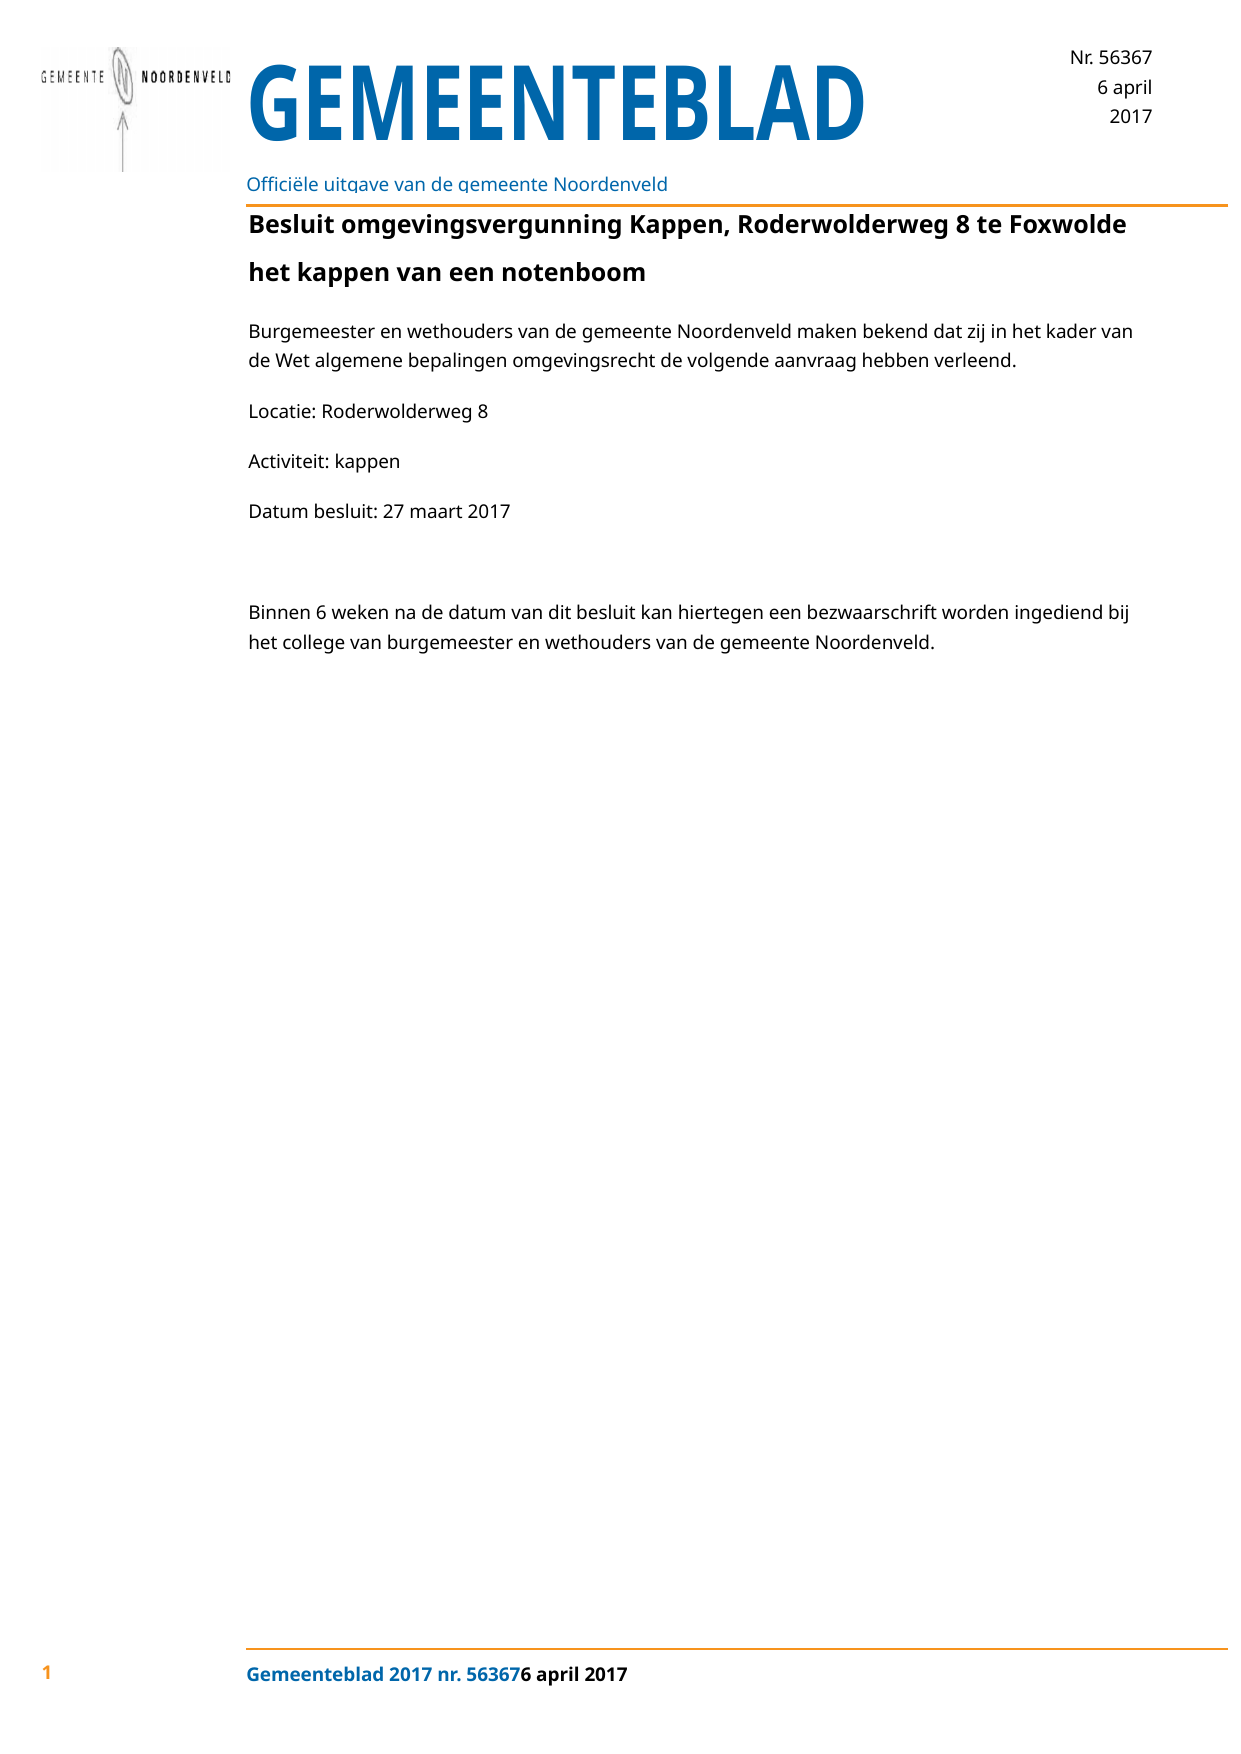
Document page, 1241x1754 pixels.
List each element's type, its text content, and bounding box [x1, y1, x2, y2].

text Binnen 6 weken na de datum van dit besluit kan hiertegen een bezwaarschrift worden ingediend bij het college van burgemeester en wethouders van de gemeente Noordenveld. [248, 599, 1152, 655]
text Besluit omgevingsvergunning Kappen, Roderwolderweg 8 te Foxwolde het kappen van een notenboom [248, 207, 1152, 288]
picture [41, 47, 231, 172]
text Locatie: Roderwolderweg 8 [248, 398, 1152, 424]
text Datum besluit: 27 maart 2017 [248, 499, 1152, 524]
text Activiteit: kappen [248, 448, 1152, 474]
text Burgemeester en wethouders van de gemeente Noordenveld maken bekend dat zij in het kader van de Wet algemene bepalingen omgevingsrecht de volgende aanvraag hebben verleend. [248, 318, 1152, 373]
